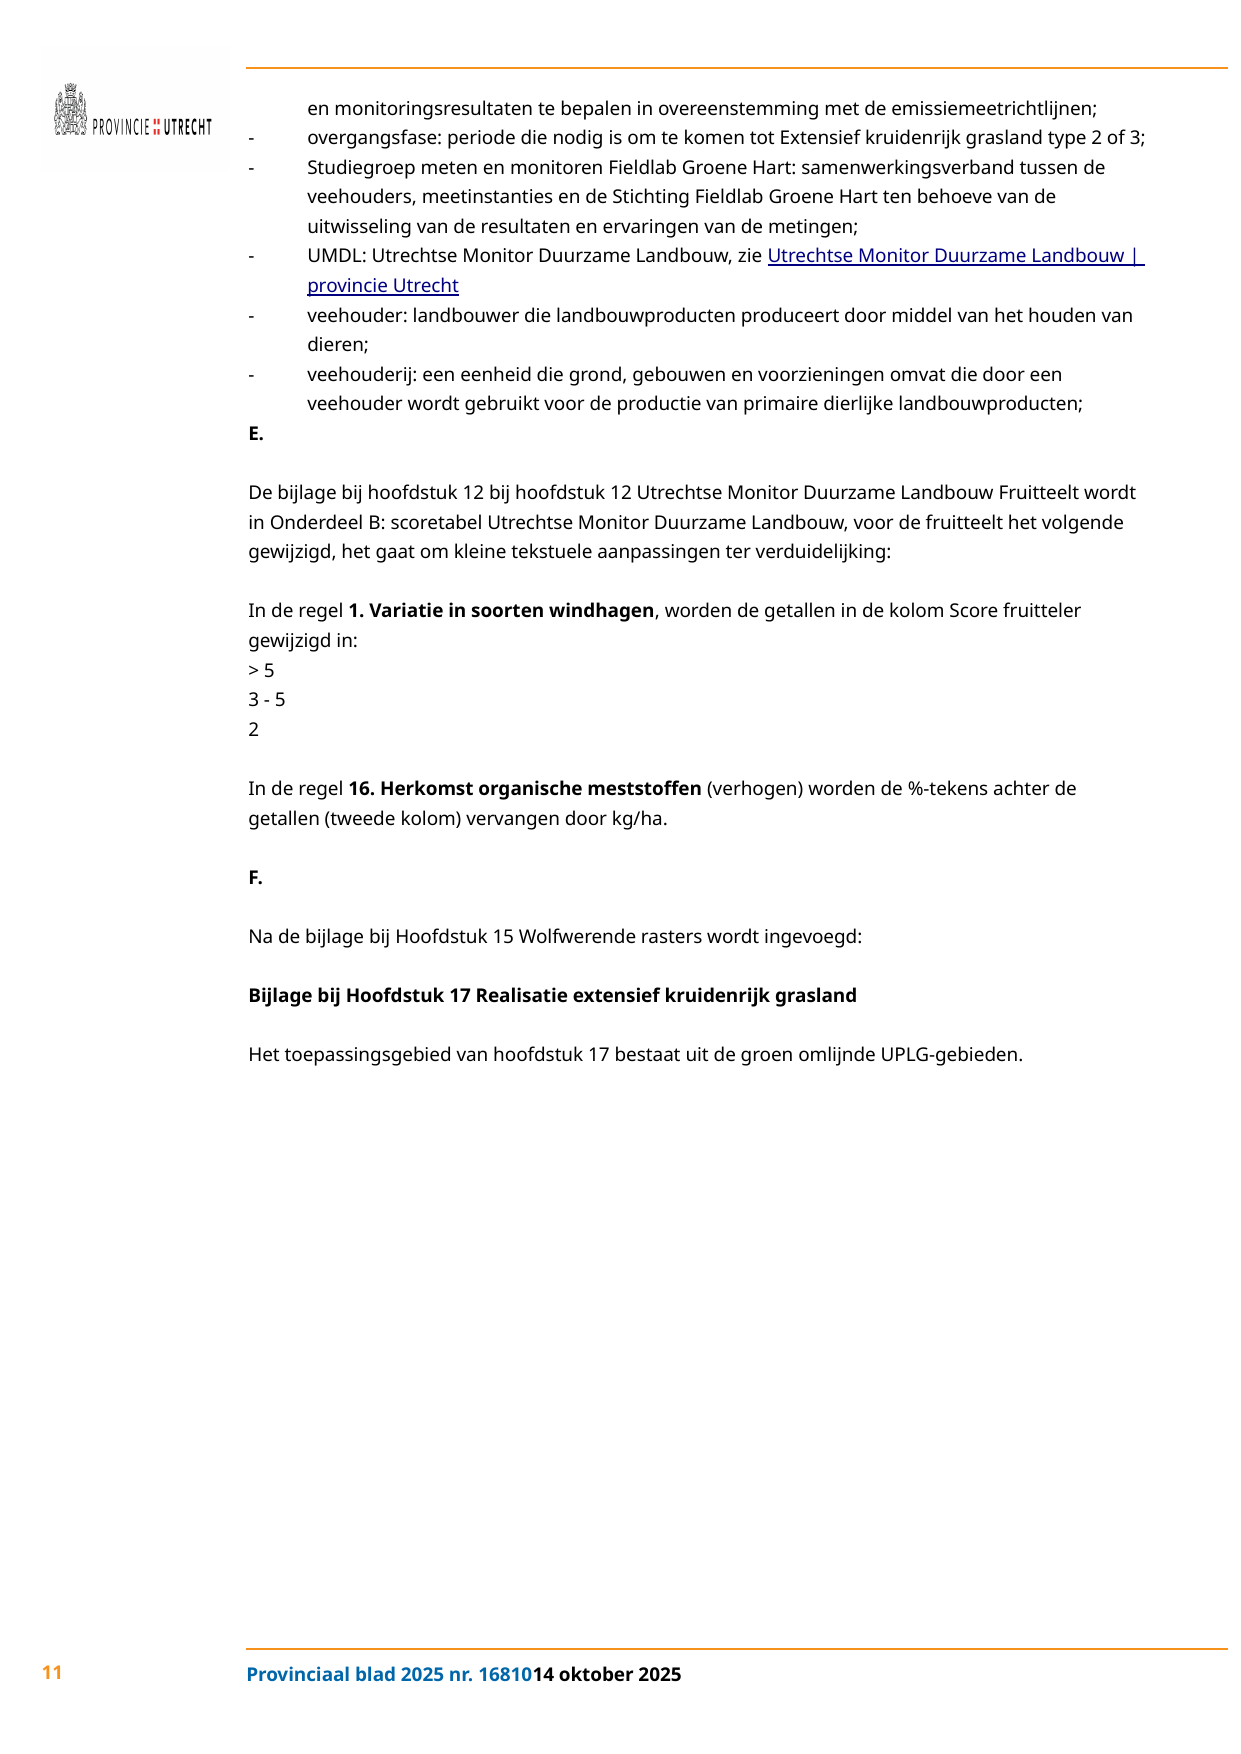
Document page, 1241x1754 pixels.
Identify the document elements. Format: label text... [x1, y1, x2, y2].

list veehouderij: een eenheid die grond, gebouwen en voorzieningen omvat die door een veehouder wordt gebruikt voor de productie van primaire dierlijke landbouwproducten; [248, 361, 1152, 416]
text Het toepassingsgebied van hoofdstuk 17 bestaat uit de groen omlijnde UPLG-gebieden. [248, 1041, 1152, 1067]
list en monitoringsresultaten te bepalen in overeenstemming met de emissiemeetrichtlijnen; [248, 95, 1152, 121]
text In de regel 1. Variatie in soorten windhagen, worden de getallen in de kolom Score fruitteler gewijzigd in: [248, 598, 1152, 653]
list UMDL: Utrechtse Monitor Duurzame Landbouw, zie Utrechtse Monitor Duurzame Landbouw | provincie Utrecht [248, 243, 1152, 298]
text Bijlage bij Hoofdstuk 17 Realisatie extensief kruidenrijk grasland [248, 982, 1152, 1008]
list veehouder: landbouwer die landbouwproducten produceert door middel van het houden van dieren; [248, 302, 1152, 357]
text > 5 [248, 657, 1152, 683]
text In de regel 16. Herkomst organische meststoffen (verhogen) worden de %-tekens achter de getallen (tweede kolom) vervangen door kg/ha. [248, 775, 1152, 831]
list Studiegroep meten en monitoren Fieldlab Groene Hart: samenwerkingsverband tussen de veehouders, meetinstanties en de Stichting Fieldlab Groene Hart ten behoeve van de uitwisseling van de resultaten en ervaringen van de metingen; [248, 154, 1152, 239]
list overgangsfase: periode die nodig is om te komen tot Extensief kruidenrijk grasland type 2 of 3; [248, 124, 1152, 150]
text F. [248, 864, 1152, 890]
text 3 - 5 [248, 686, 1152, 712]
text De bijlage bij hoofdstuk 12 bij hoofdstuk 12 Utrechtse Monitor Duurzame Landbouw Fruitteelt wordt in Onderdeel B: scoretabel Utrechtse Monitor Duurzame Landbouw, voor de fruitteelt het volgende gewijzigd, het gaat om kleine tekstuele aanpassingen ter verduidelijking: [248, 479, 1152, 564]
text E. [248, 420, 1152, 446]
text Na de bijlage bij Hoofdstuk 15 Wolfwerende rasters wordt ingevoegd: [248, 923, 1152, 949]
text 2 [248, 716, 1152, 742]
picture [41, 47, 231, 172]
